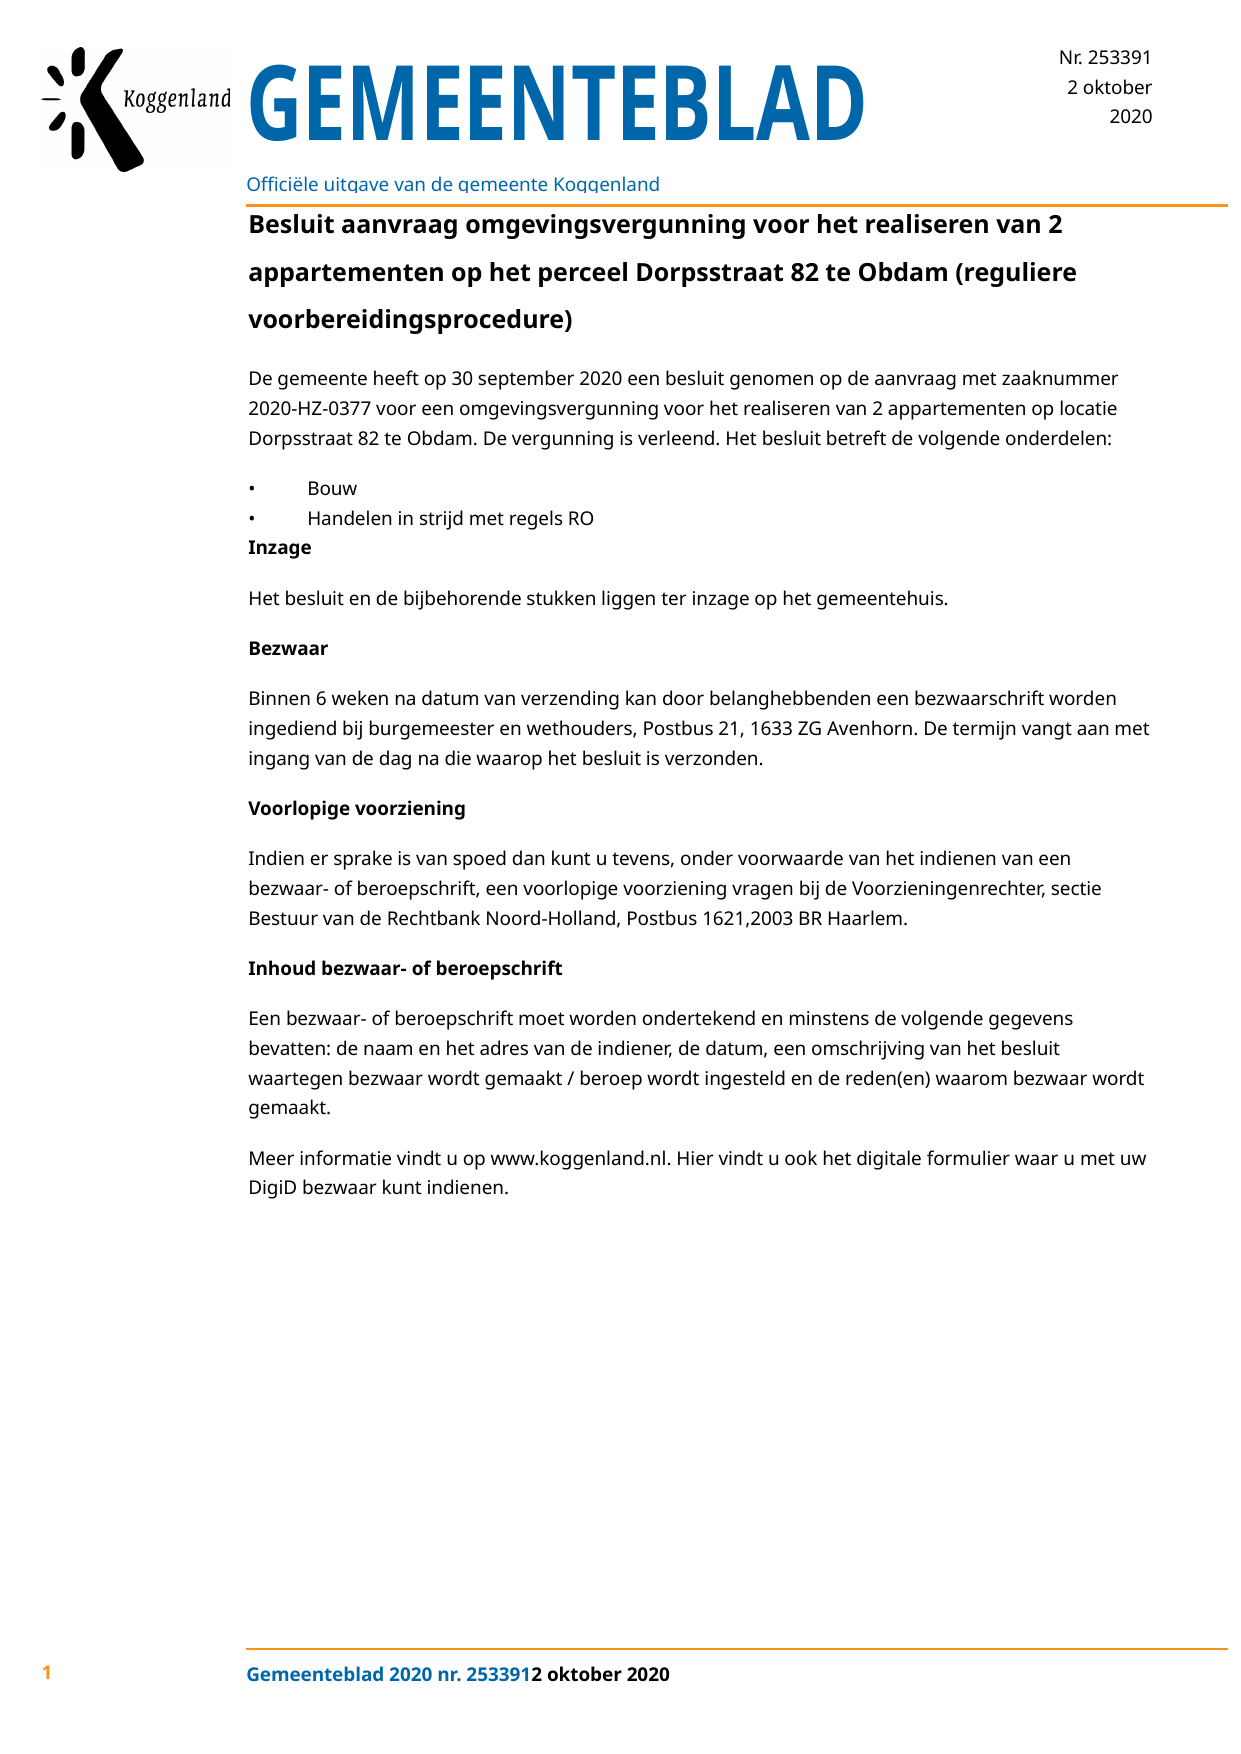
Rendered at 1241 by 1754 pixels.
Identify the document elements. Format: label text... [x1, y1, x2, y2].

text Een bezwaar- of beroepschrift moet worden ondertekend en minstens de volgende gegevens bevatten: de naam en het adres van de indiener, de datum, een omschrijving van het besluit waartegen bezwaar wordt gemaakt / beroep wordt ingesteld en de reden(en) waarom bezwaar wordt gemaakt. [248, 1006, 1152, 1120]
list Handelen in strijd met regels RO [248, 505, 1152, 530]
text Besluit aanvraag omgevingsvergunning voor het realiseren van 2 appartementen op het perceel Dorpsstraat 82 te Obdam (reguliere voorbereidingsprocedure) [248, 207, 1152, 336]
text Het besluit en de bijbehorende stukken liggen ter inzage op het gemeentehuis. [248, 585, 1152, 610]
text Meer informatie vindt u op www.koggenland.nl. Hier vindt u ook het digitale formulier waar u met uw DigiD bezwaar kunt indienen. [248, 1145, 1152, 1200]
text De gemeente heeft op 30 september 2020 een besluit genomen op de aanvraag met zaaknummer 2020-HZ-0377 voor een omgevingsvergunning voor het realiseren van 2 appartementen op locatie Dorpsstraat 82 te Obdam. De vergunning is verleend. Het besluit betreft de volgende onderdelen: [248, 366, 1152, 450]
list Bouw [248, 475, 1152, 501]
text Bezwaar [248, 635, 1152, 661]
text Indien er sprake is van spoed dan kunt u tevens, onder voorwaarde van het indienen van een bezwaar- of beroepschrift, een voorlopige voorziening vragen bij de Voorzieningenrechter, sectie Bestuur van de Rechtbank Noord-Holland, Postbus 1621,2003 BR Haarlem. [248, 846, 1152, 930]
text Inzage [248, 534, 1152, 560]
picture [41, 47, 231, 172]
text Voorlopige voorziening [248, 795, 1152, 821]
text Binnen 6 weken na datum van verzending kan door belanghebbenden een bezwaarschrift worden ingediend bij burgemeester en wethouders, Postbus 21, 1633 ZG Avenhorn. De termijn vangt aan met ingang van de dag na die waarop het besluit is verzonden. [248, 686, 1152, 770]
text Inhoud bezwaar- of beroepschrift [248, 955, 1152, 981]
